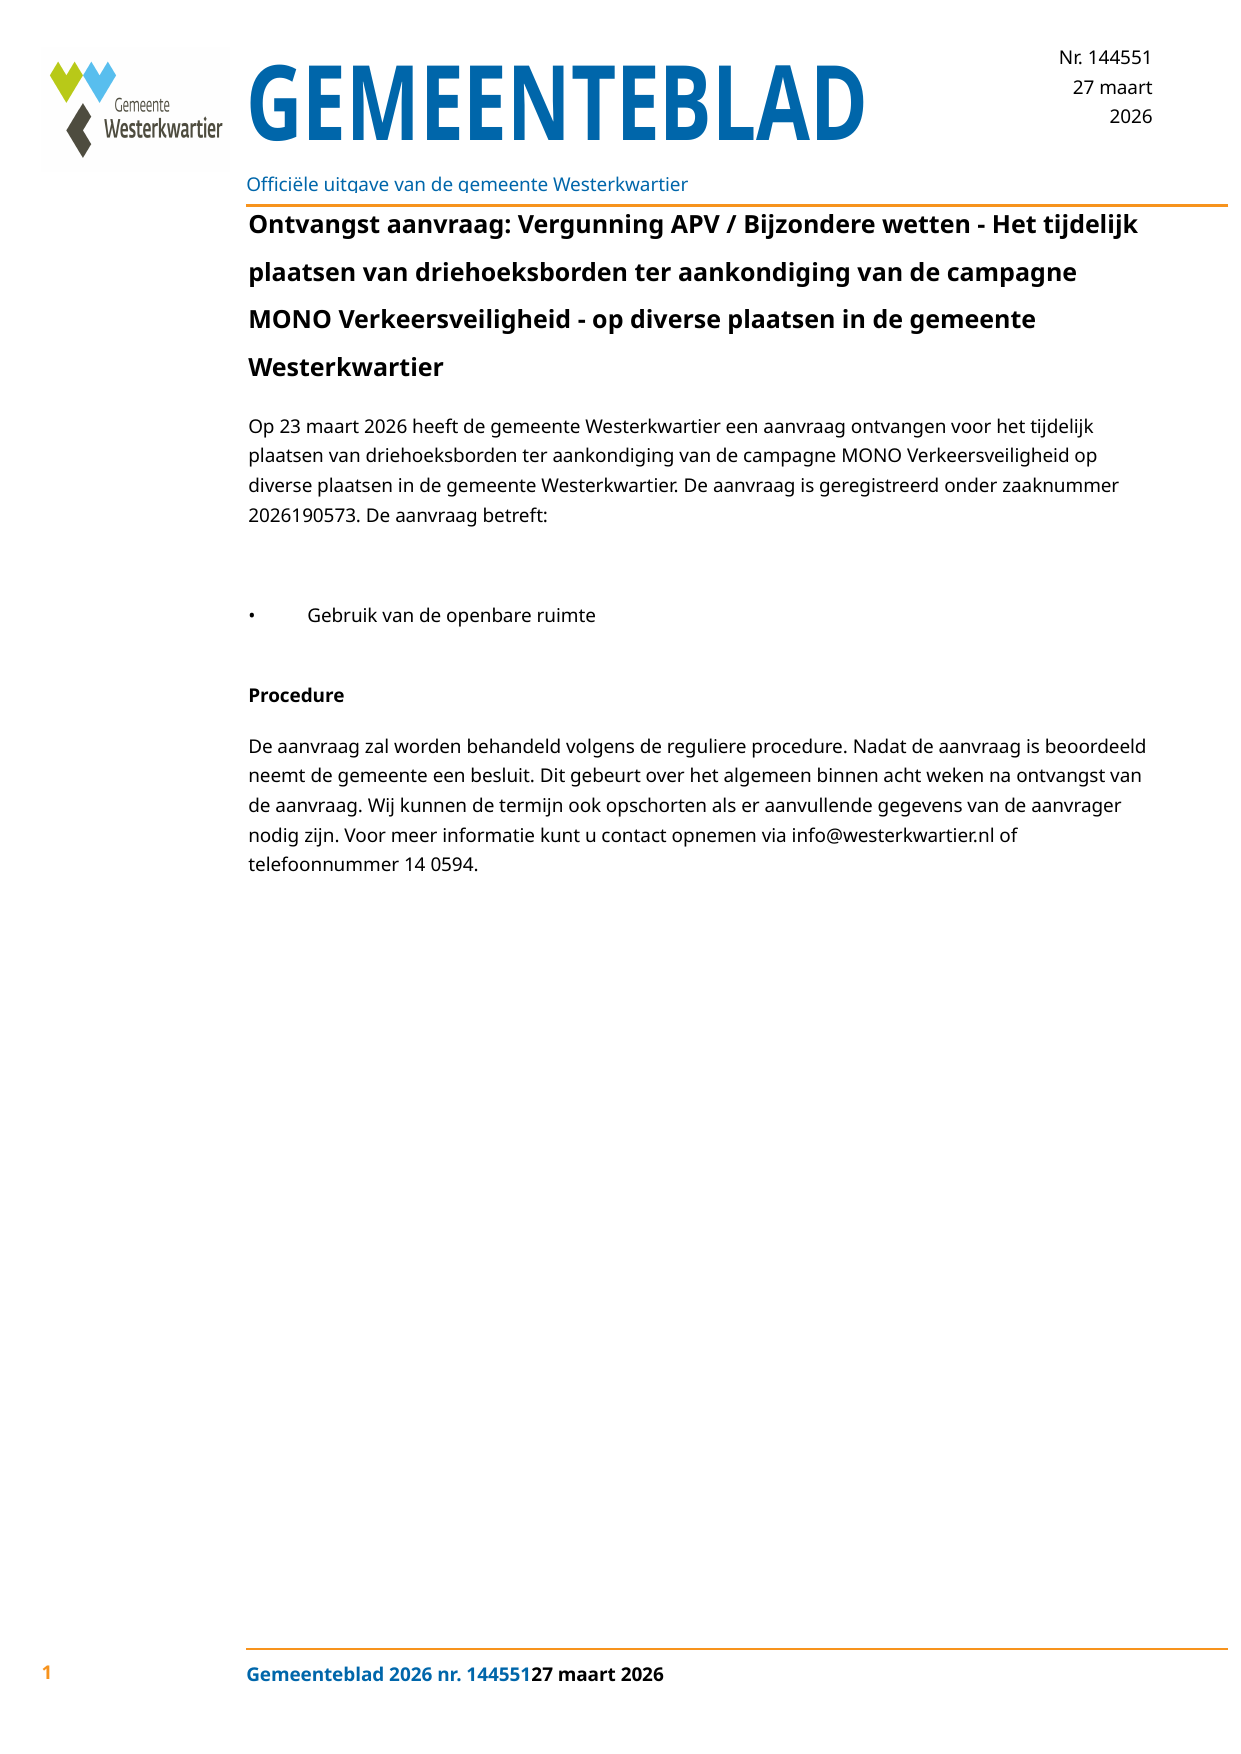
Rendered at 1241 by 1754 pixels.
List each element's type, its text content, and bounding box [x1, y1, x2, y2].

text Procedure [248, 683, 1152, 708]
text Ontvangst aanvraag: Vergunning APV / Bijzondere wetten - Het tijdelijk plaatsen van driehoeksborden ter aankondiging van de campagne MONO Verkeersveiligheid - op diverse plaatsen in de gemeente Westerkwartier [248, 207, 1152, 384]
list Gebruik van de openbare ruimte [248, 603, 1152, 628]
picture [41, 47, 231, 172]
text Op 23 maart 2026 heeft de gemeente Westerkwartier een aanvraag ontvangen voor het tijdelijk plaatsen van driehoeksborden ter aankondiging van de campagne MONO Verkeersveiligheid op diverse plaatsen in de gemeente Westerkwartier. De aanvraag is geregistreerd onder zaaknummer 2026190573. De aanvraag betreft: [248, 413, 1152, 528]
text De aanvraag zal worden behandeld volgens de reguliere procedure. Nadat de aanvraag is beoordeeld neemt de gemeente een besluit. Dit gebeurt over het algemeen binnen acht weken na ontvangst van de aanvraag. Wij kunnen de termijn ook opschorten als er aanvullende gegevens van de aanvrager nodig zijn. Voor meer informatie kunt u contact opnemen via info@westerkwartier.nl of telefoonnummer 14 0594. [248, 733, 1152, 877]
